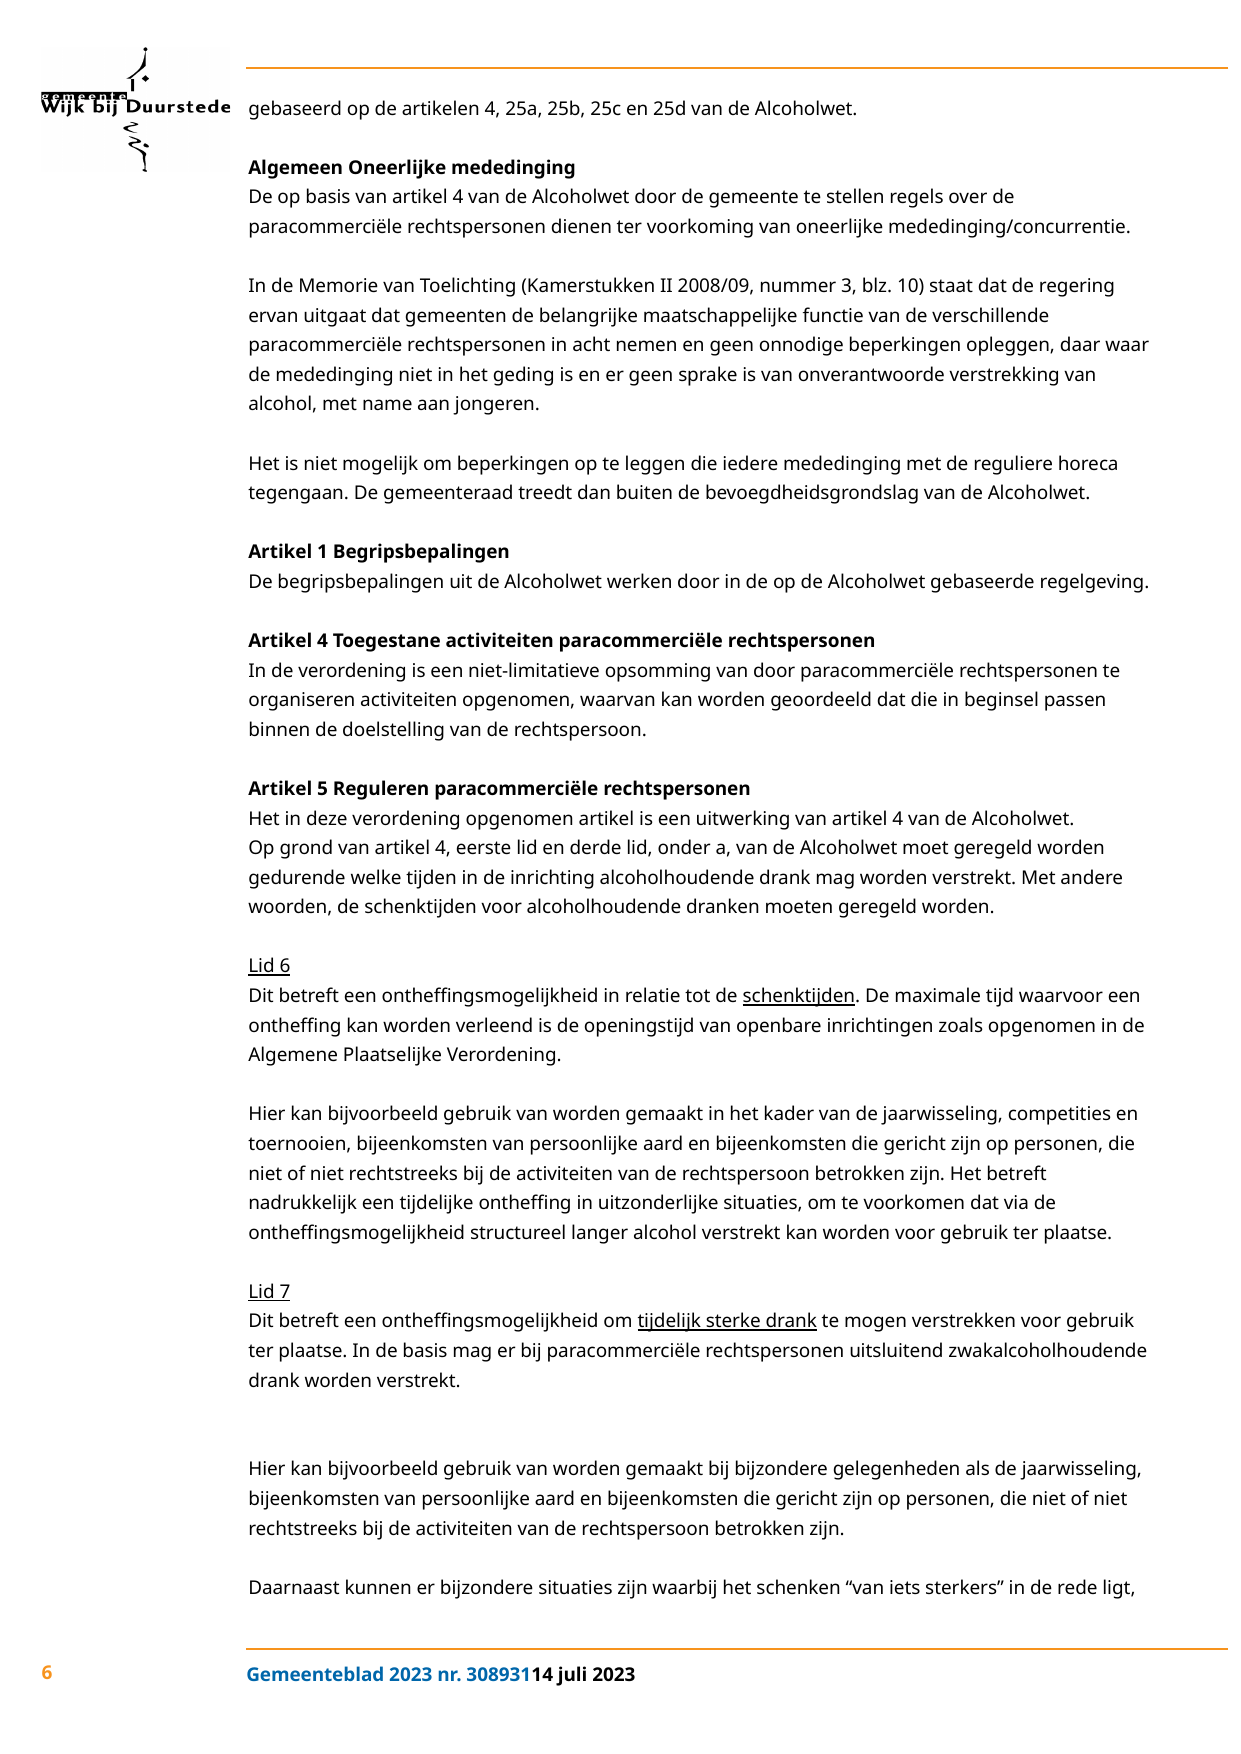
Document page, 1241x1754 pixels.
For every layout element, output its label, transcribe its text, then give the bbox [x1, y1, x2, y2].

text Op grond van artikel 4, eerste lid en derde lid, onder a, van de Alcoholwet moet geregeld worden gedurende welke tijden in de inrichting alcoholhoudende drank mag worden verstrekt. Met andere woorden, de schenktijden voor alcoholhoudende dranken moeten geregeld worden. [248, 834, 1152, 919]
text Artikel 4 Toegestane activiteiten paracommerciële rechtspersonen [248, 627, 1152, 653]
text In de verordening is een niet-limitatieve opsomming van door paracommerciële rechtspersonen te organiseren activiteiten opgenomen, waarvan kan worden geoordeeld dat die in beginsel passen binnen de doelstelling van de rechtspersoon. [248, 657, 1152, 742]
text De begripsbepalingen uit de Alcoholwet werken door in de op de Alcoholwet gebaseerde regelgeving. [248, 568, 1152, 594]
text Lid 6 [248, 953, 1152, 978]
text gebaseerd op de artikelen 4, 25a, 25b, 25c en 25d van de Alcoholwet. [248, 95, 1152, 121]
text Dit betreft een ontheffingsmogelijkheid in relatie tot de schenktijden. De maximale tijd waarvoor een ontheffing kan worden verleend is de openingstijd van openbare inrichtingen zoals opgenomen in de Algemene Plaatselijke Verordening. [248, 982, 1152, 1067]
text Hier kan bijvoorbeeld gebruik van worden gemaakt bij bijzondere gelegenheden als de jaarwisseling, bijeenkomsten van persoonlijke aard en bijeenkomsten die gericht zijn op personen, die niet of niet rechtstreeks bij de activiteiten van de rechtspersoon betrokken zijn. [248, 1456, 1152, 1541]
text Het is niet mogelijk om beperkingen op te leggen die iedere mededinging met de reguliere horeca tegengaan. De gemeenteraad treedt dan buiten de bevoegdheidsgrondslag van de Alcoholwet. [248, 450, 1152, 505]
text Daarnaast kunnen er bijzondere situaties zijn waarbij het schenken “van iets sterkers” in de rede ligt, [248, 1574, 1152, 1600]
text Dit betreft een ontheffingsmogelijkheid om tijdelijk sterke drank te mogen verstrekken voor gebruik ter plaatse. In de basis mag er bij paracommerciële rechtspersonen uitsluitend zwakalcoholhoudende drank worden verstrekt. [248, 1308, 1152, 1393]
text De op basis van artikel 4 van de Alcoholwet door de gemeente te stellen regels over de paracommerciële rechtspersonen dienen ter voorkoming van oneerlijke mededinging/concurrentie. [248, 183, 1152, 239]
text Artikel 5 Reguleren paracommerciële rechtspersonen [248, 775, 1152, 801]
text In de Memorie van Toelichting (Kamerstukken II 2008/09, nummer 3, blz. 10) staat dat de regering ervan uitgaat dat gemeenten de belangrijke maatschappelijke functie van de verschillende paracommerciële rechtspersonen in acht nemen en geen onnodige beperkingen opleggen, daar waar de mededinging niet in het geding is en er geen sprake is van onverantwoorde verstrekking van alcohol, met name aan jongeren. [248, 272, 1152, 416]
text Algemeen Oneerlijke mededinging [248, 154, 1152, 180]
text Hier kan bijvoorbeeld gebruik van worden gemaakt in het kader van de jaarwisseling, competities en toernooien, bijeenkomsten van persoonlijke aard en bijeenkomsten die gericht zijn op personen, die niet of niet rechtstreeks bij de activiteiten van de rechtspersoon betrokken zijn. Het betreft nadrukkelijk een tijdelijke ontheffing in uitzonderlijke situaties, om te voorkomen dat via de ontheffingsmogelijkheid structureel langer alcohol verstrekt kan worden voor gebruik ter plaatse. [248, 1101, 1152, 1245]
text Artikel 1 Begripsbepalingen [248, 538, 1152, 564]
text Het in deze verordening opgenomen artikel is een uitwerking van artikel 4 van de Alcoholwet. [248, 805, 1152, 831]
text Lid 7 [248, 1278, 1152, 1304]
picture [41, 47, 231, 172]
